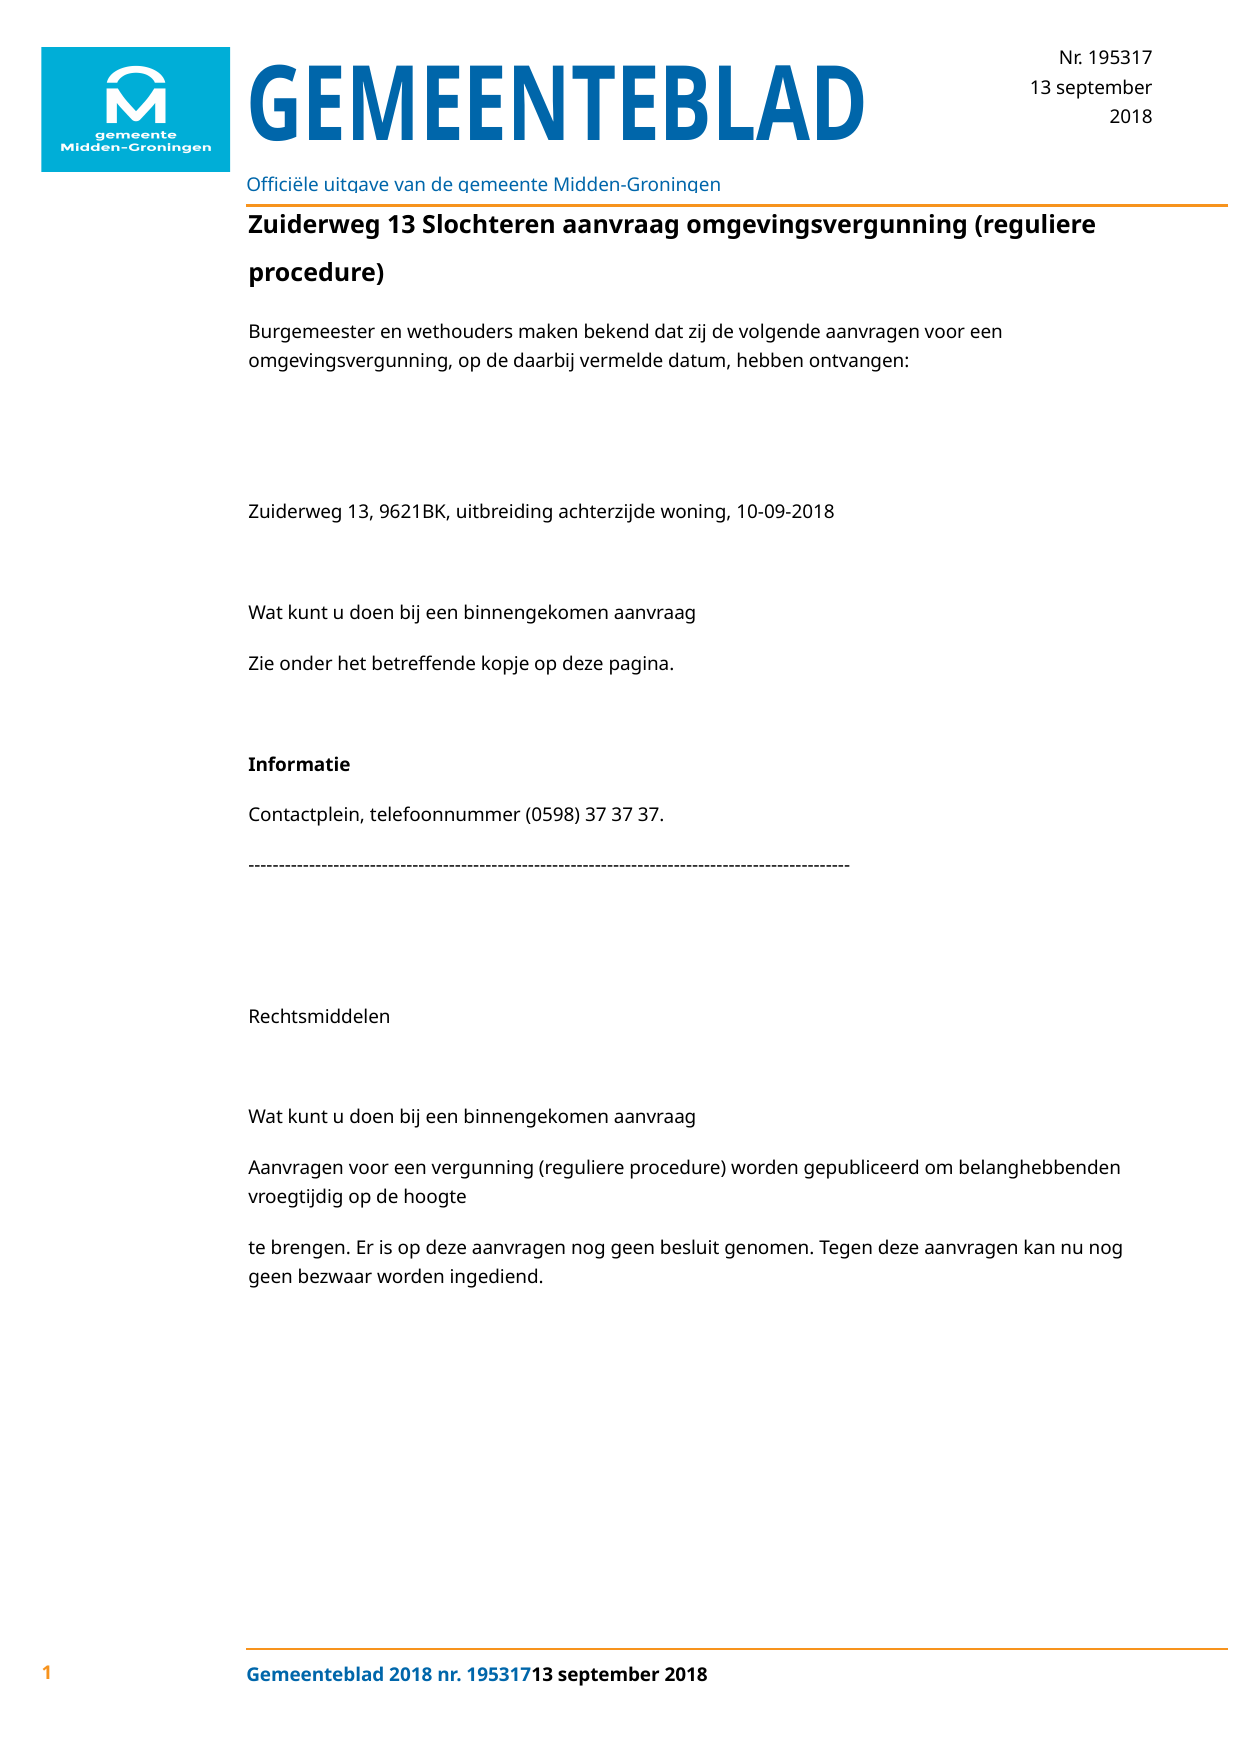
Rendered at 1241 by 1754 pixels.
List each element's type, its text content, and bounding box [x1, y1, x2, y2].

picture [108, 66, 164, 82]
text Contactplein, telefoonnummer (0598) 37 37 37. [248, 801, 1152, 827]
text te brengen. Er is op deze aanvragen nog geen besluit genomen. Tegen deze aanvragen kan nu nog geen bezwaar worden ingediend. [248, 1234, 1152, 1289]
picture [107, 89, 165, 122]
text Informatie [248, 751, 1152, 777]
text Burgemeester en wethouders maken bekend dat zij de volgende aanvragen voor een omgevingsvergunning, op de daarbij vermelde datum, hebben ontvangen: [248, 318, 1152, 373]
text Wat kunt u doen bij een binnengekomen aanvraag [248, 1104, 1152, 1129]
text --------------------------------------------------------------------------------------------------- [248, 852, 1152, 877]
text Zuiderweg 13, 9621BK, uitbreiding achterzijde woning, 10-09-2018 [248, 499, 1152, 524]
text Zuiderweg 13 Slochteren aanvraag omgevingsvergunning (reguliere procedure) [248, 207, 1152, 288]
picture [184, 146, 190, 153]
text Zie onder het betreffende kopje op deze pagina. [248, 650, 1152, 676]
text Aanvragen voor een vergunning (reguliere procedure) worden gepubliceerd om belanghebbenden vroegtijdig op de hoogte [248, 1154, 1152, 1209]
text Wat kunt u doen bij een binnengekomen aanvraag [248, 599, 1152, 625]
text Rechtsmiddelen [248, 1003, 1152, 1029]
